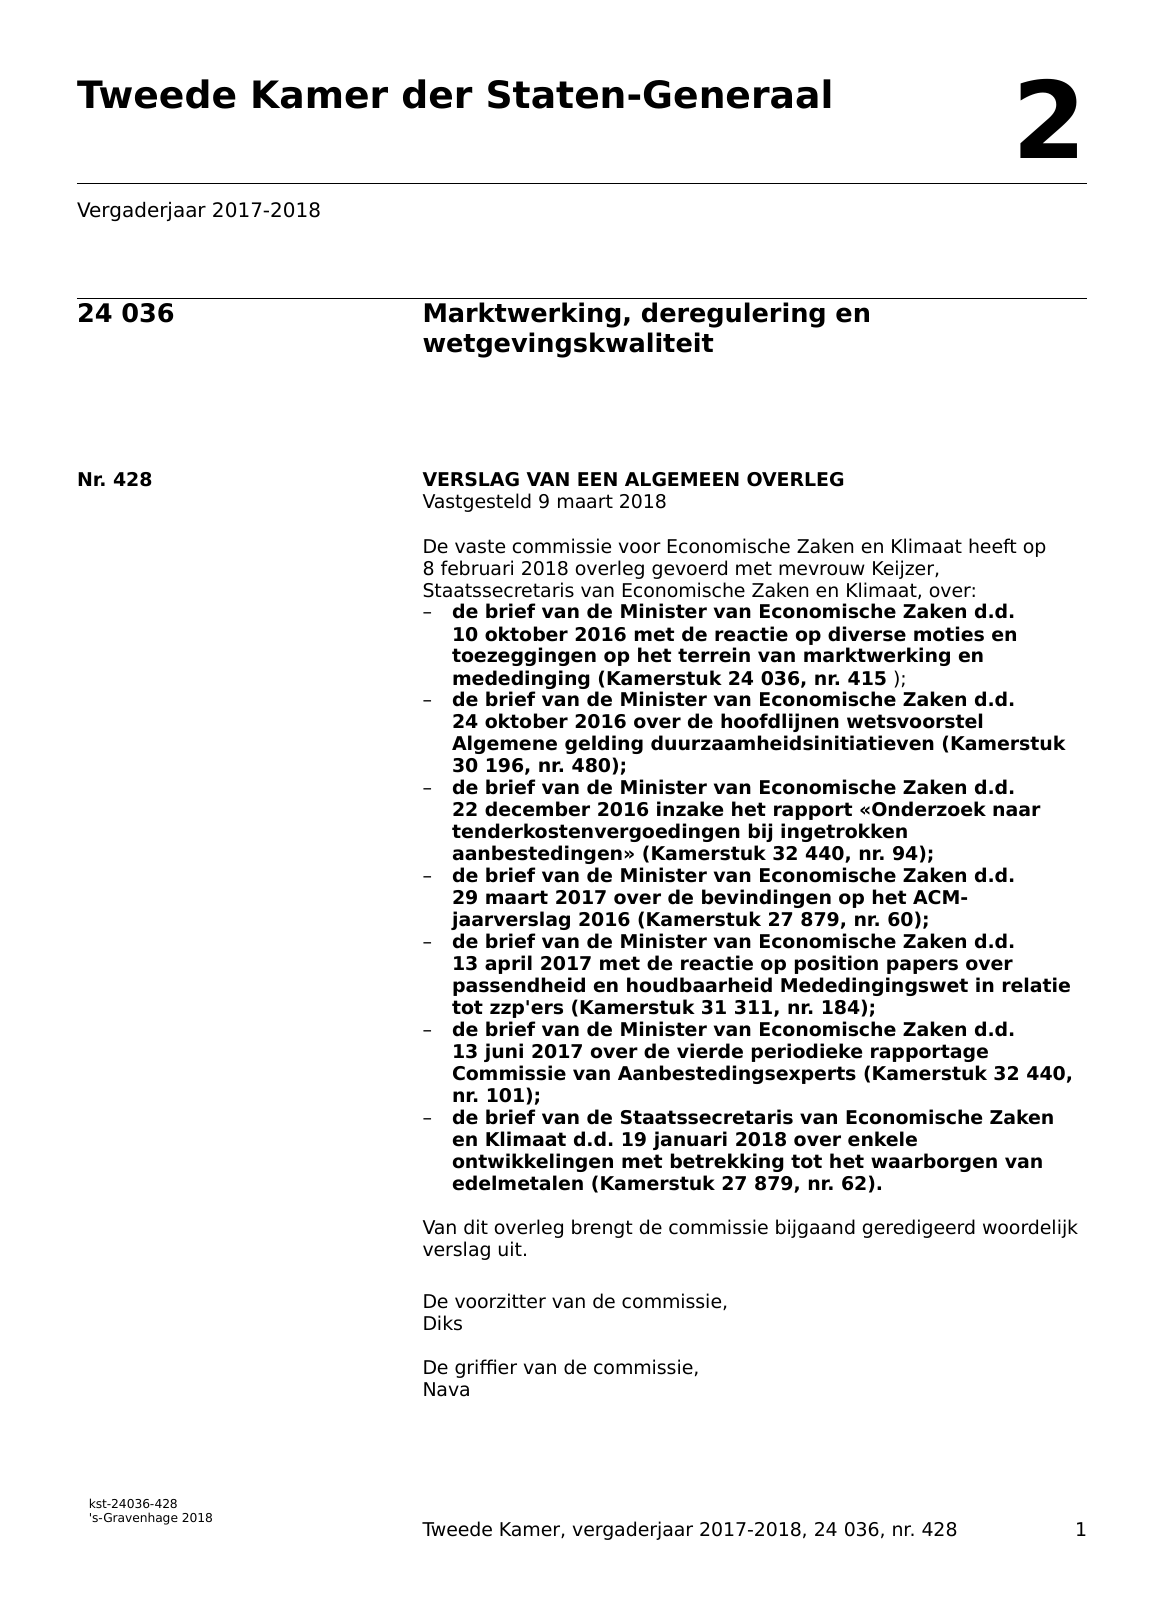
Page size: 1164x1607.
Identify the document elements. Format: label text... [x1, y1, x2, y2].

text Vastgesteld 9 maart 2018 [422, 491, 1087, 513]
text kst-24036-428 [88, 1497, 323, 1511]
text – de brief van de Minister van Economische Zaken d.d. 13 juni 2017 over de vierde periodieke rapportage Commissie van Aanbestedingsexperts (Kamerstuk 32 440, nr. 101); [422, 1019, 1087, 1107]
text – de brief van de Minister van Economische Zaken d.d. 10 oktober 2016 met de reactie op diverse moties en toezeggingen op het terrein van marktwerking en mededinging (Kamerstuk 24 036, nr. 415 ); [422, 601, 1087, 689]
text De griffier van de commissie, Nava [422, 1357, 1087, 1401]
table_header 2 [886, 59, 1087, 183]
subtitle 24 036 Marktwerking, deregulering en wetgevingskwaliteit [77, 299, 1087, 358]
text – de brief van de Minister van Economische Zaken d.d. 24 oktober 2016 over de hoofdlijnen wetsvoorstel Algemene gelding duurzaamheidsinitiatieven (Kamerstuk 30 196, nr. 480); [422, 689, 1087, 777]
table_cell Vergaderjaar 2017-2018 [77, 184, 1087, 298]
text – de brief van de Minister van Economische Zaken d.d. 13 april 2017 met de reactie op position papers over passendheid en houdbaarheid Mededingingswet in relatie tot zzp'ers (Kamerstuk 31 311, nr. 184); [422, 931, 1087, 1019]
subtitle Nr. 428 VERSLAG VAN EEN ALGEMEEN OVERLEG [77, 469, 1087, 491]
text De vaste commissie voor Economische Zaken en Klimaat heeft op 8 februari 2018 overleg gevoerd met mevrouw Keijzer, Staatssecretaris van Economische Zaken en Klimaat, over: [422, 536, 1087, 601]
text De voorzitter van de commissie, Diks [422, 1291, 1087, 1335]
text – de brief van de Minister van Economische Zaken d.d. 29 maart 2017 over de bevindingen op het ACM-jaarverslag 2016 (Kamerstuk 27 879, nr. 60); [422, 865, 1087, 931]
text – de brief van de Minister van Economische Zaken d.d. 22 december 2016 inzake het rapport «Onderzoek naar tenderkostenvergoedingen bij ingetrokken aanbestedingen» (Kamerstuk 32 440, nr. 94); [422, 777, 1087, 865]
table_header Tweede Kamer der Staten-Generaal [77, 59, 886, 183]
text Van dit overleg brengt de commissie bijgaand geredigeerd woordelijk verslag uit. [422, 1217, 1087, 1261]
text 's-Gravenhage 2018 [88, 1511, 323, 1525]
text – de brief van de Staatssecretaris van Economische Zaken en Klimaat d.d. 19 januari 2018 over enkele ontwikkelingen met betrekking tot het waarborgen van edelmetalen (Kamerstuk 27 879, nr. 62). [422, 1107, 1087, 1195]
